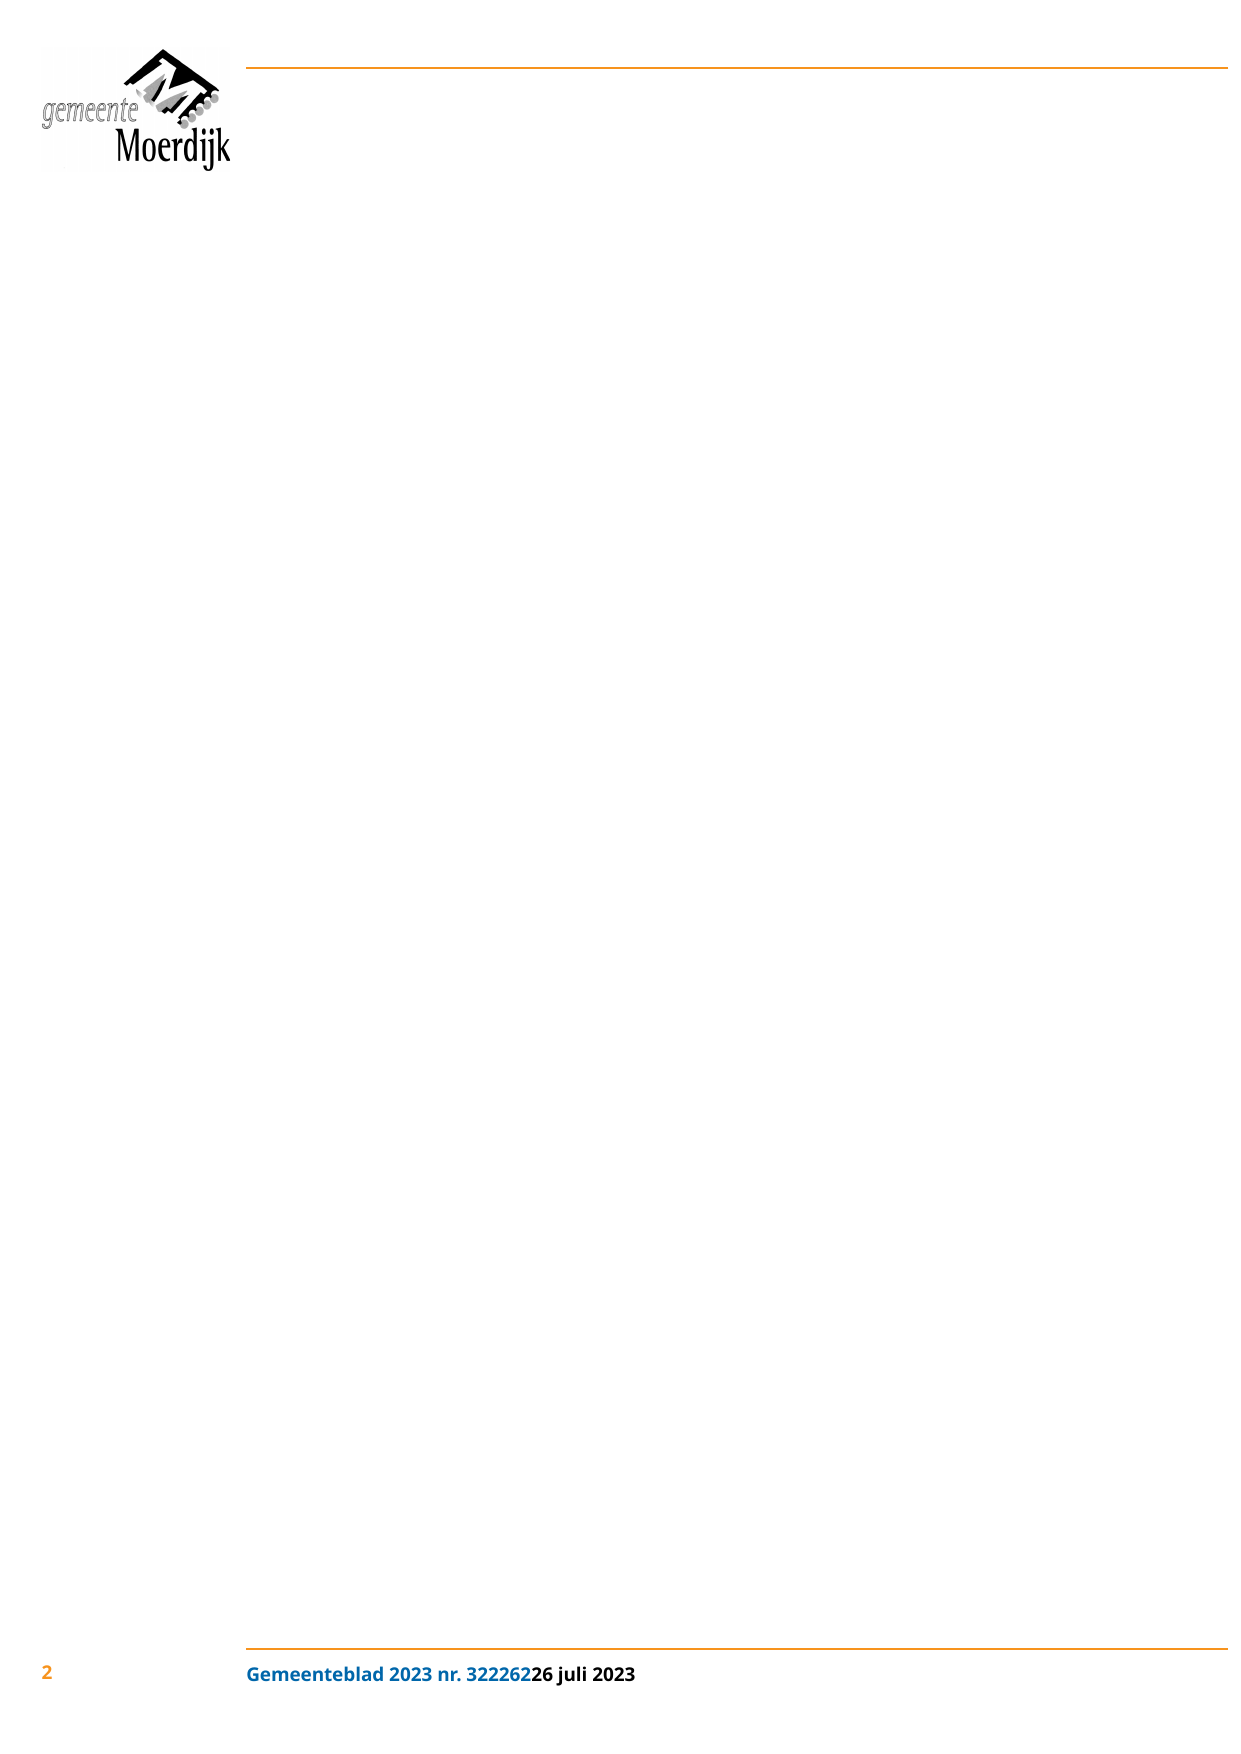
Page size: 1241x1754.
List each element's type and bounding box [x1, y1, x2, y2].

picture [41, 47, 231, 172]
